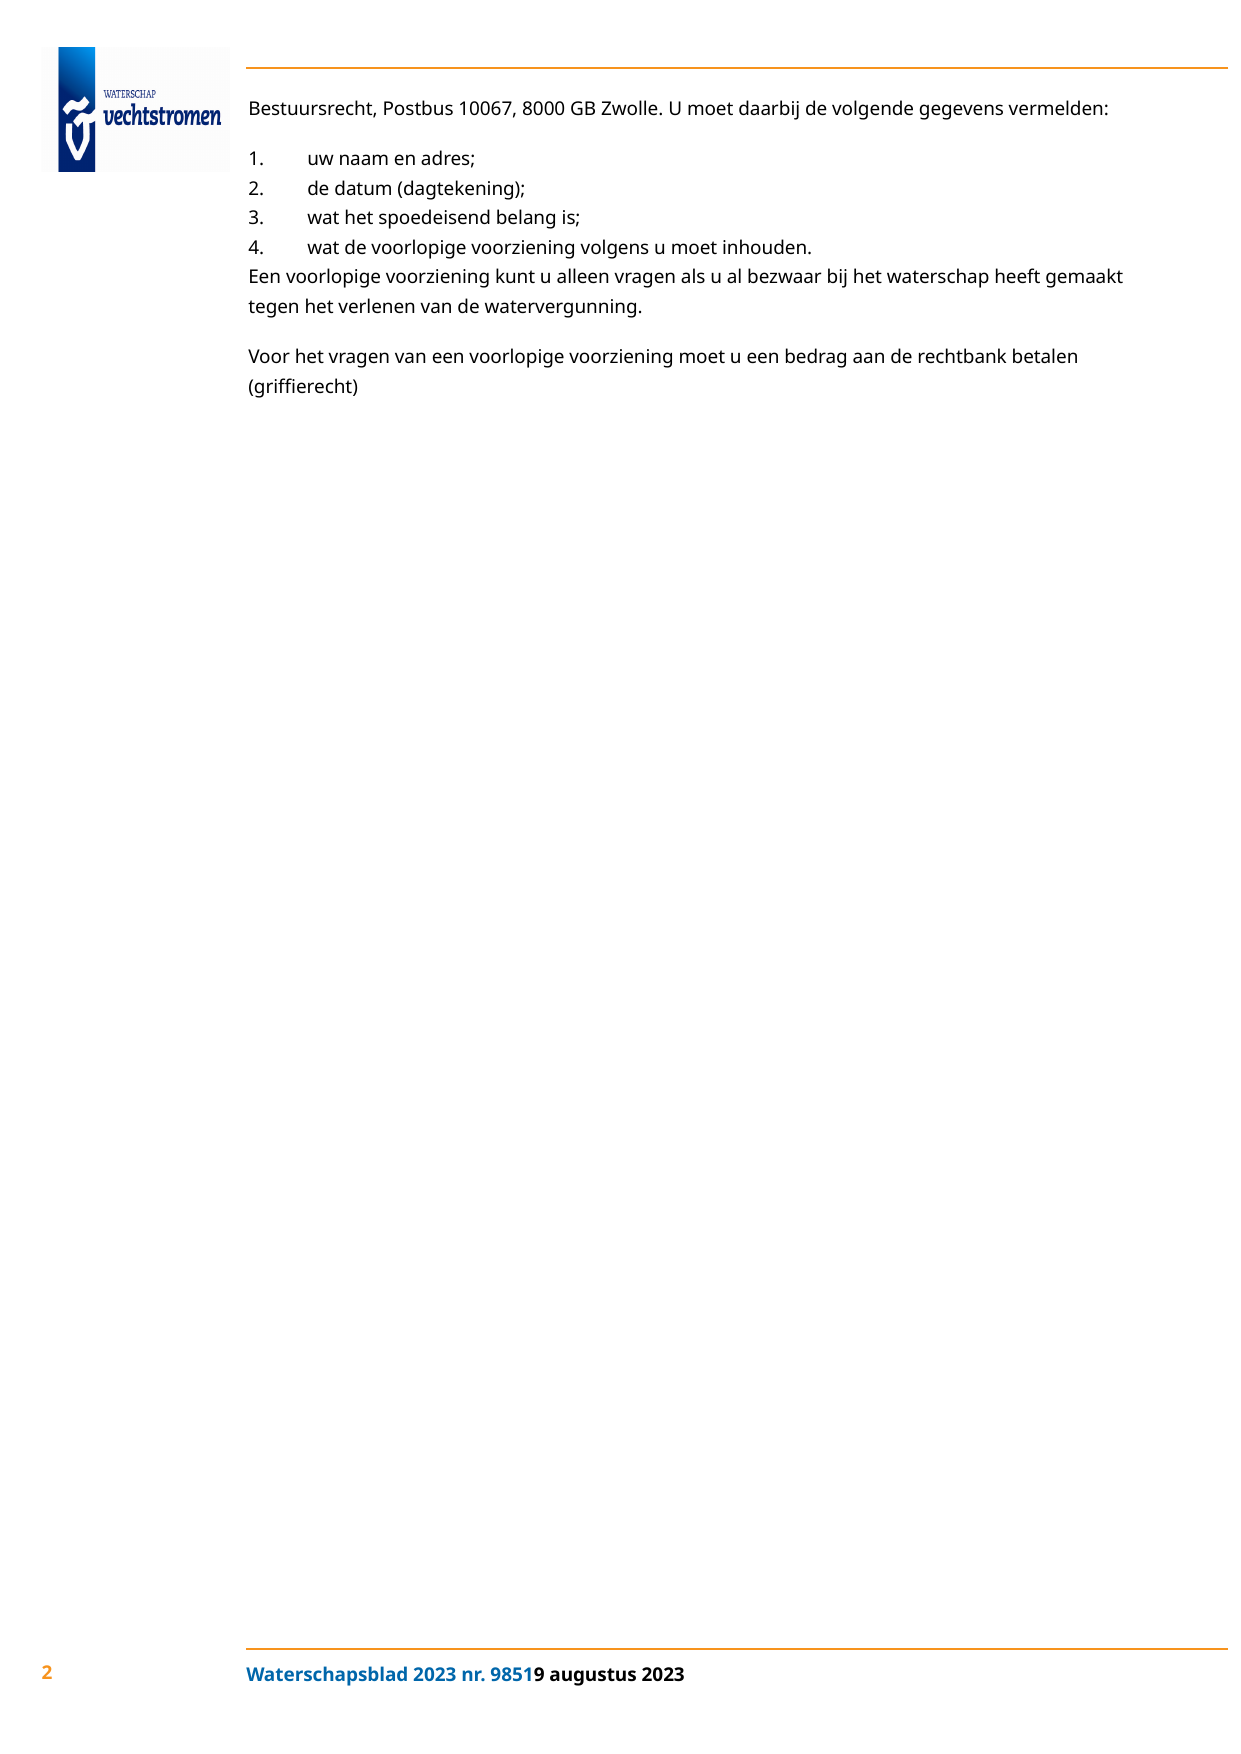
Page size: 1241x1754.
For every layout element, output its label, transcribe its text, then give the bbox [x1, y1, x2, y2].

list wat het spoedeisend belang is; [248, 204, 1152, 230]
text Bestuursrecht, Postbus 10067, 8000 GB Zwolle. U moet daarbij de volgende gegevens vermelden: [248, 95, 1152, 121]
list wat de voorlopige voorziening volgens u moet inhouden. [248, 234, 1152, 260]
list uw naam en adres; [248, 145, 1152, 171]
picture [41, 47, 231, 172]
text Voor het vragen van een voorlopige voorziening moet u een bedrag aan de rechtbank betalen (griffierecht) [248, 343, 1152, 399]
list de datum (dagtekening); [248, 175, 1152, 201]
text Een voorlopige voorziening kunt u alleen vragen als u al bezwaar bij het waterschap heeft gemaakt tegen het verlenen van de watervergunning. [248, 263, 1152, 319]
